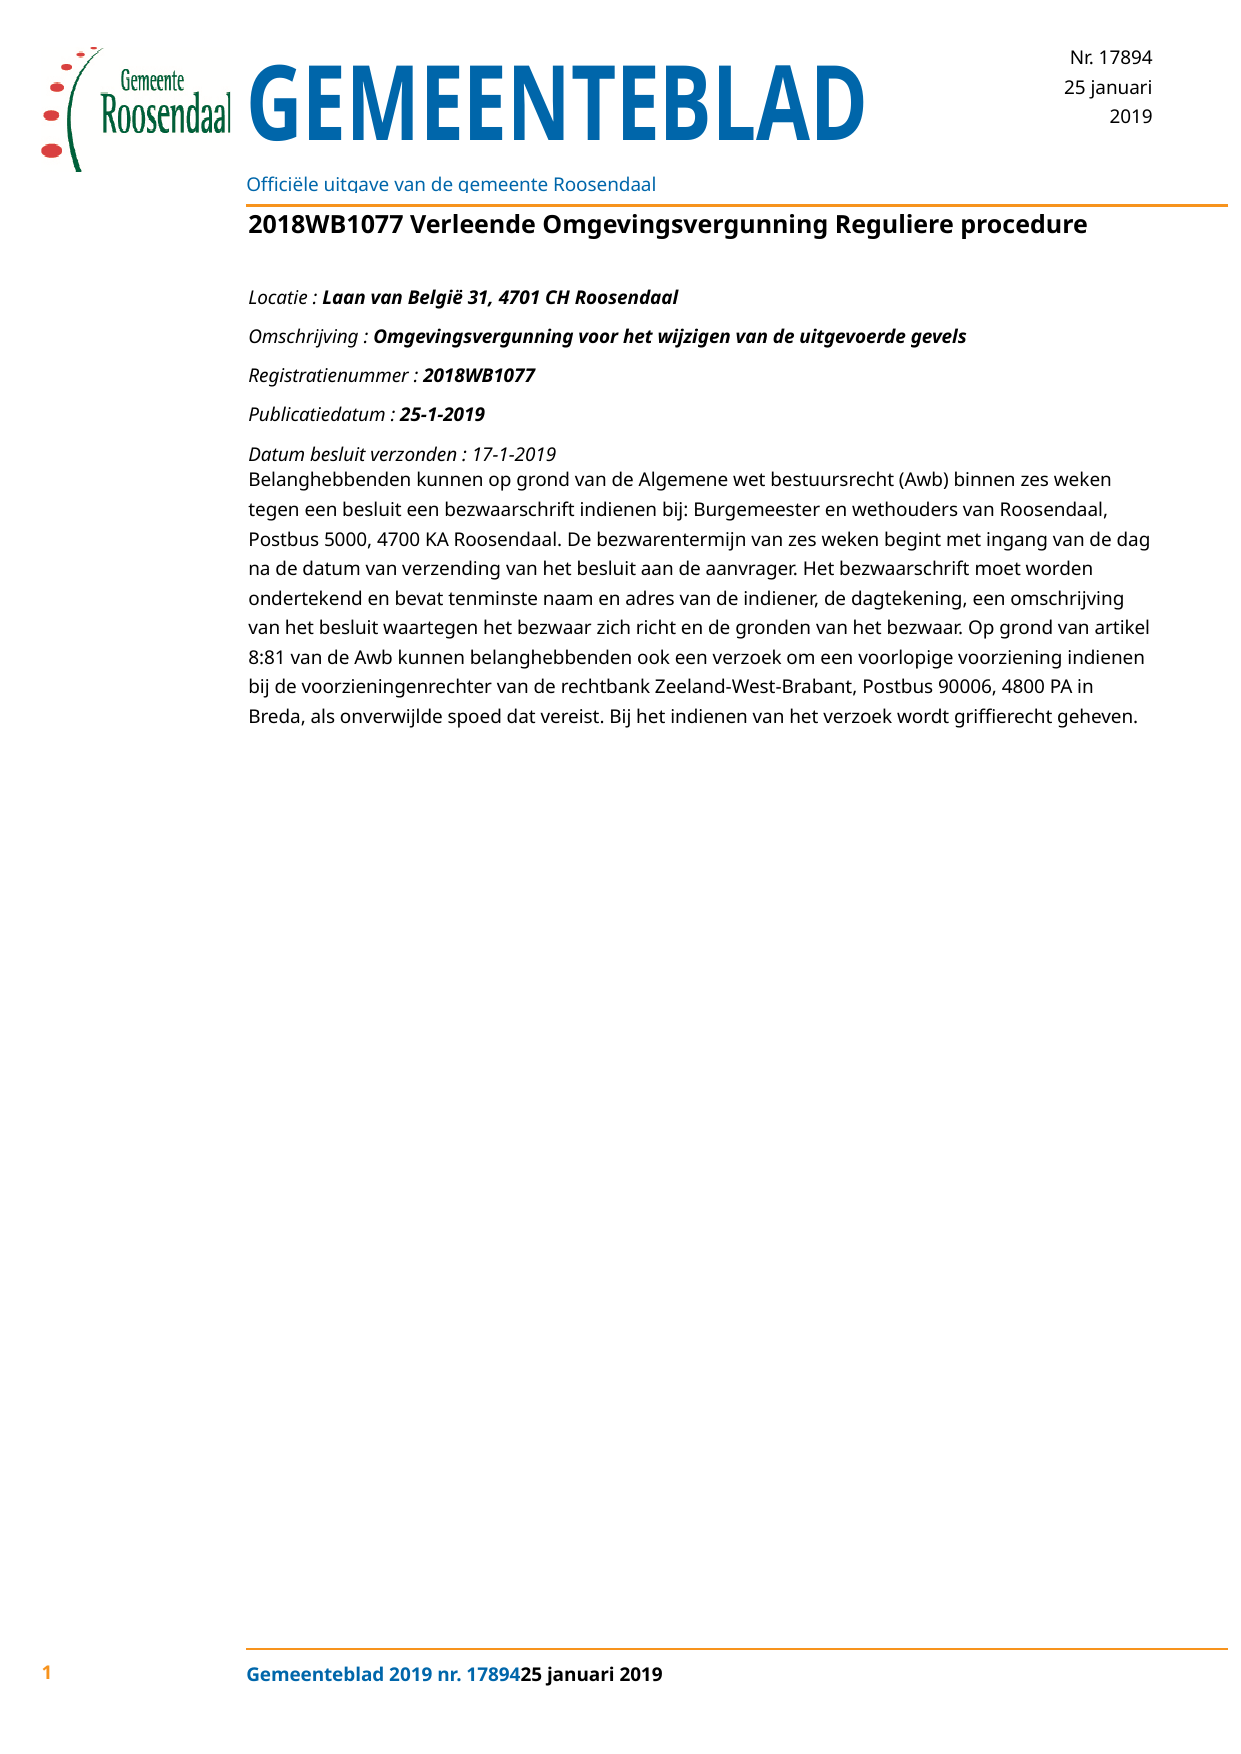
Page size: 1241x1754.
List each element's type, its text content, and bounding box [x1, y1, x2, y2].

text Datum besluit verzonden : 17-1-2019 [248, 441, 1152, 467]
text Omschrijving : Omgevingsvergunning voor het wijzigen van de uitgevoerde gevels [248, 323, 1152, 349]
text Publicatiedatum : 25-1-2019 [248, 402, 1152, 427]
text 2018WB1077 Verleende Omgevingsvergunning Reguliere procedure [248, 207, 1152, 241]
text Belanghebbenden kunnen op grond van de Algemene wet bestuursrecht (Awb) binnen zes weken tegen een besluit een bezwaarschrift indienen bij: Burgemeester en wethouders van Roosendaal, Postbus 5000, 4700 KA Roosendaal. De bezwarentermijn van zes weken begint met ingang van de dag na de datum van verzending van het besluit aan de aanvrager. Het bezwaarschrift moet worden ondertekend en bevat tenminste naam en adres van de indiener, de dagtekening, een omschrijving van het besluit waartegen het bezwaar zich richt en de gronden van het bezwaar. Op grond van artikel 8:81 van de Awb kunnen belanghebbenden ook een verzoek om een voorlopige voorziening indienen bij de voorzieningenrechter van de rechtbank Zeeland-West-Brabant, Postbus 90006, 4800 PA in Breda, als onverwijlde spoed dat vereist. Bij het indienen van het verzoek wordt griffierecht geheven. [248, 467, 1152, 729]
picture [41, 47, 231, 172]
text Registratienummer : 2018WB1077 [248, 362, 1152, 388]
text Locatie : Laan van België 31, 4701 CH Roosendaal [248, 284, 1152, 309]
